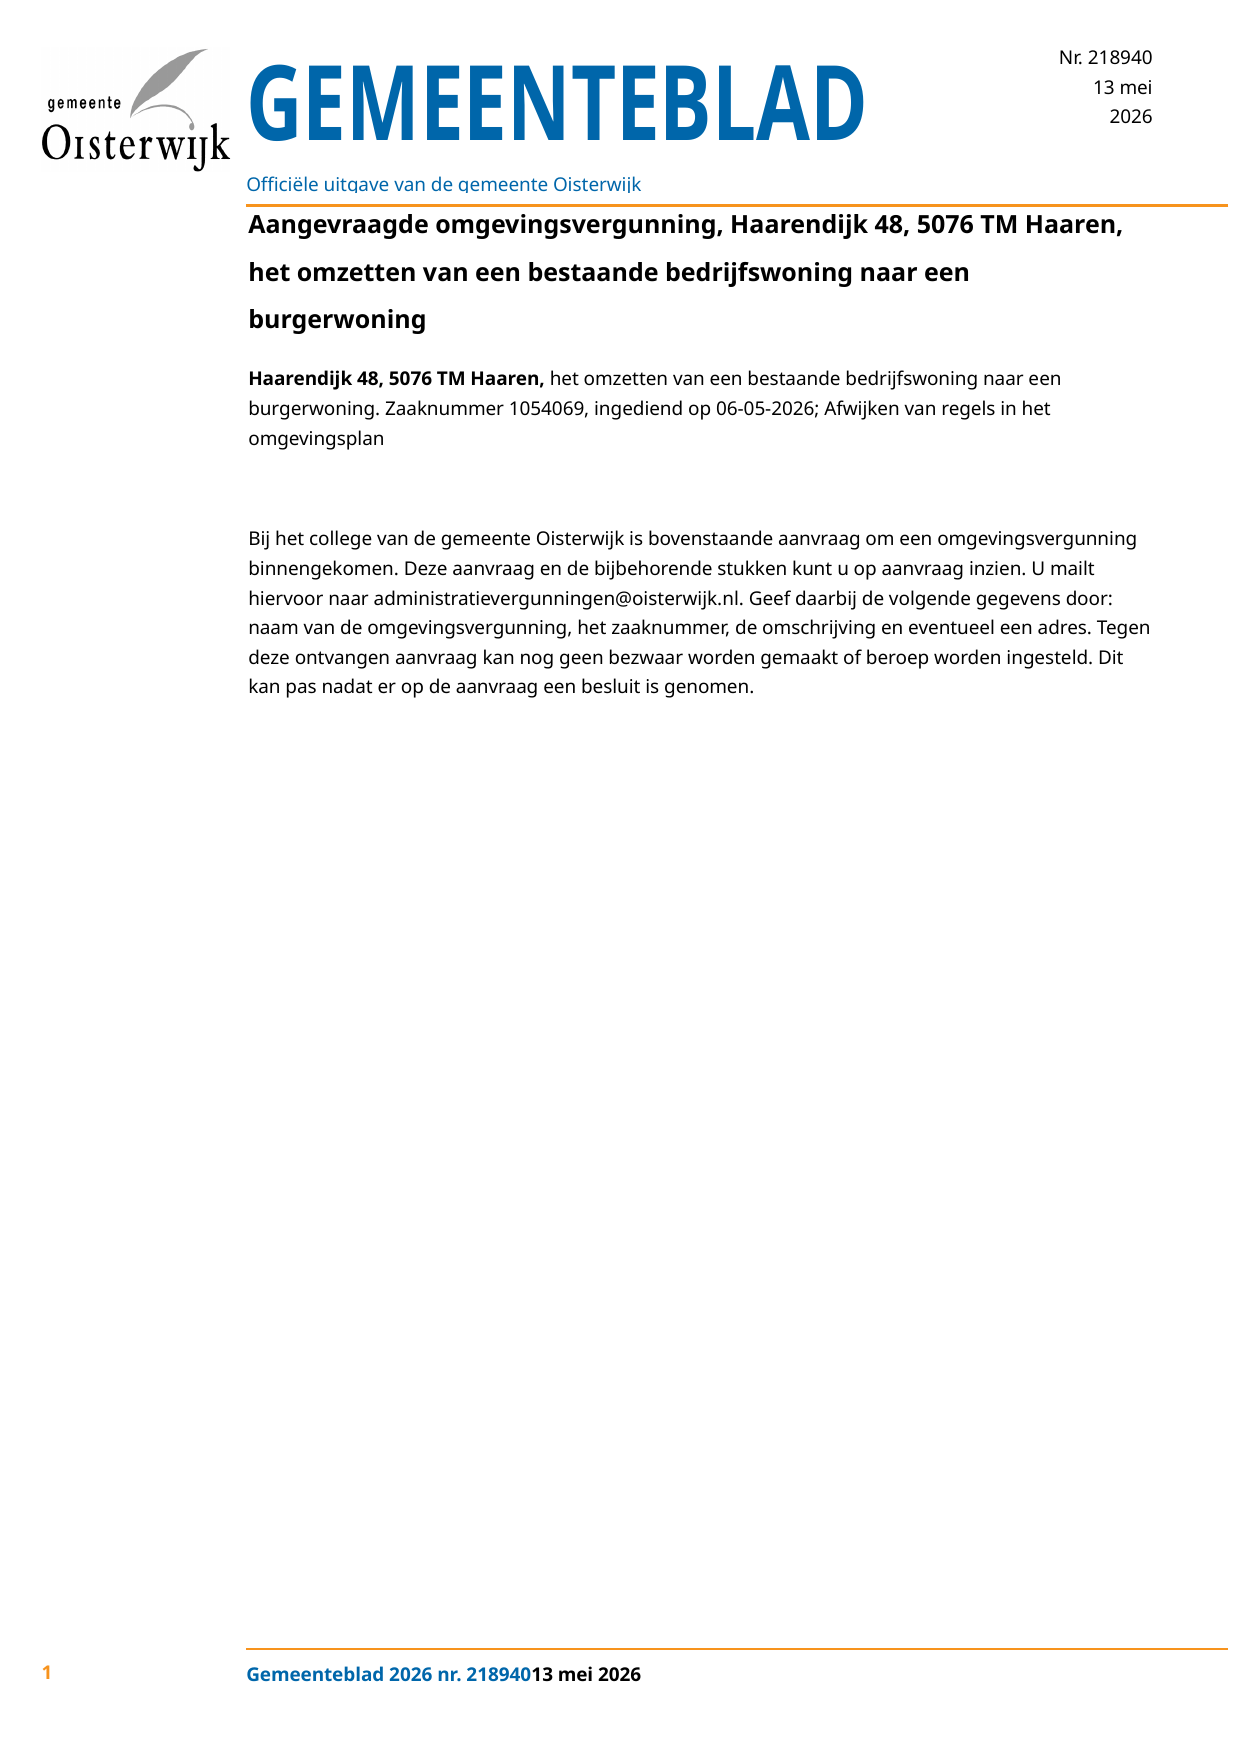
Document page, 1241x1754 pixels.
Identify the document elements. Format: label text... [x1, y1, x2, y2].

text Haarendijk 48, 5076 TM Haaren, het omzetten van een bestaande bedrijfswoning naar een burgerwoning. Zaaknummer 1054069, ingediend op 06-05-2026; Afwijken van regels in het omgevingsplan [248, 366, 1152, 450]
picture [41, 47, 231, 172]
text Aangevraagde omgevingsvergunning, Haarendijk 48, 5076 TM Haaren, het omzetten van een bestaande bedrijfswoning naar een burgerwoning [248, 207, 1152, 336]
text Bij het college van de gemeente Oisterwijk is bovenstaande aanvraag om een omgevingsvergunning binnengekomen. Deze aanvraag en de bijbehorende stukken kunt u op aanvraag inzien. U mailt hiervoor naar administratievergunningen@oisterwijk.nl. Geef daarbij de volgende gegevens door: naam van de omgevingsvergunning, het zaaknummer, de omschrijving en eventueel een adres. Tegen deze ontvangen aanvraag kan nog geen bezwaar worden gemaakt of beroep worden ingesteld. Dit kan pas nadat er op de aanvraag een besluit is genomen. [248, 526, 1152, 699]
